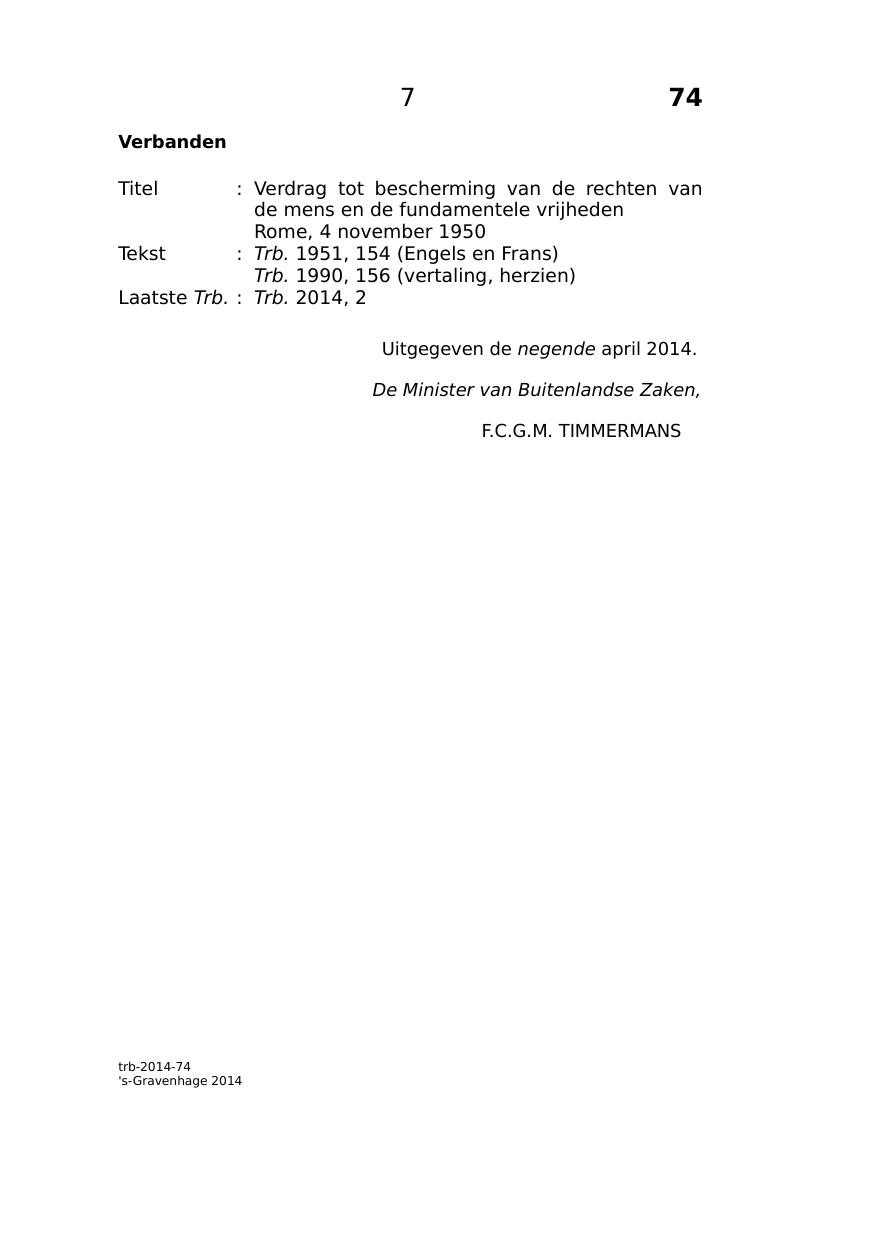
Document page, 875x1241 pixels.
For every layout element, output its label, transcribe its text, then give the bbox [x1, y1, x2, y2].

table_header Titel [118, 178, 236, 243]
text De Minister van Buitenlandse Zaken, F.C.G.M. TIMMERMANS [118, 379, 703, 442]
table_cell : [236, 243, 254, 287]
table_cell Laatste Trb. [118, 287, 236, 309]
text 's-Gravenhage 2014 [118, 1074, 352, 1088]
table_cell : [236, 287, 254, 309]
table_header : [236, 178, 254, 243]
table_cell Trb. 1951, 154 (Engels en Frans) Trb. 1990, 156 (vertaling, herzien) [254, 243, 703, 287]
text trb-2014-74 [118, 1060, 352, 1074]
table_cell Tekst [118, 243, 236, 287]
table_cell Trb. 2014, 2 [254, 287, 703, 309]
subtitle Verbanden [118, 132, 703, 153]
table_header Verdrag tot bescherming van de rechten van de mens en de fundamentele vrijheden Rome, 4 november 1950 [254, 178, 703, 243]
text Uitgegeven de negende april 2014. [118, 339, 703, 359]
